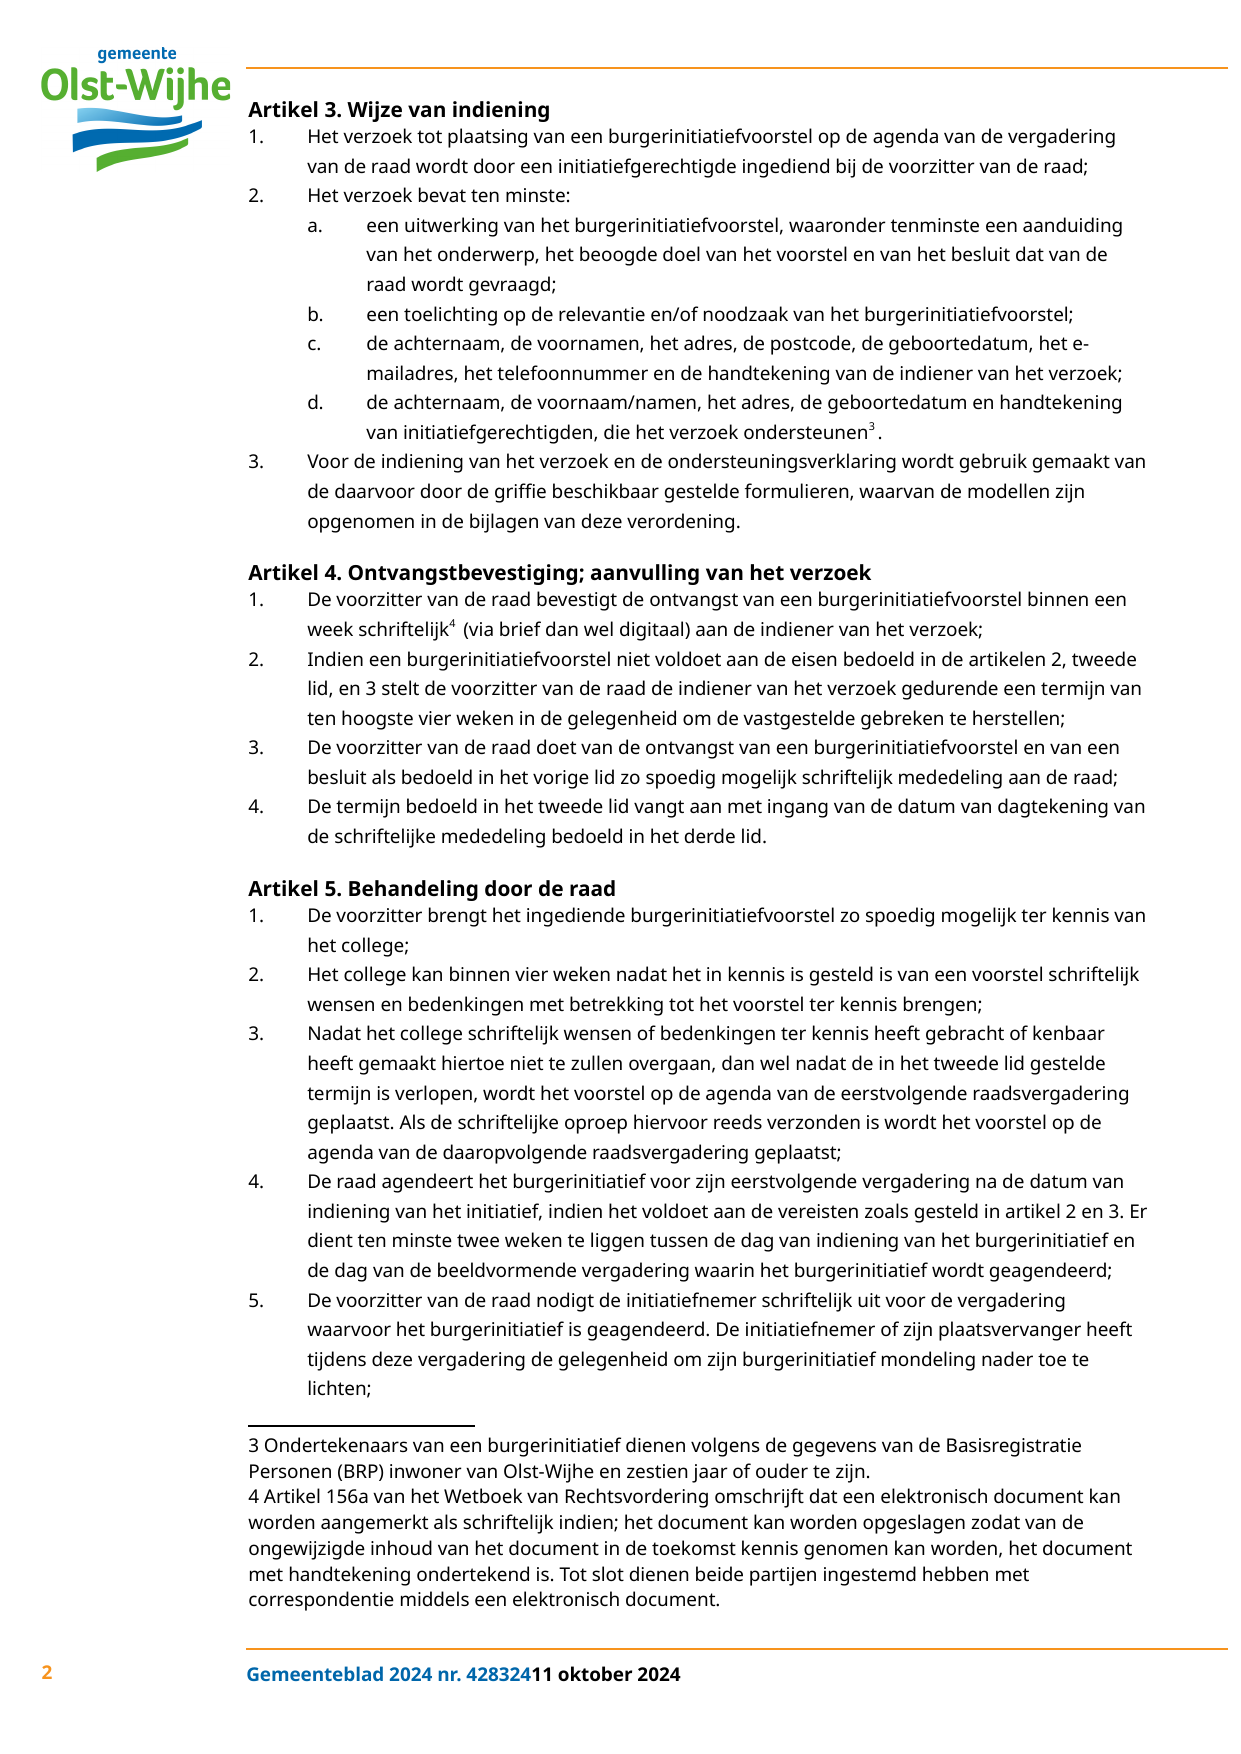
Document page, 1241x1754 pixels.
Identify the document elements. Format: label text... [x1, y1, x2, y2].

list De raad agendeert het burgerinitiatief voor zijn eerstvolgende vergadering na de datum van indiening van het initiatief, indien het voldoet aan de vereisten zoals gesteld in artikel 2 en 3. Er dient ten minste twee weken te liggen tussen de dag van indiening van het burgerinitiatief en de dag van de beeldvormende vergadering waarin het burgerinitiatief wordt geagendeerd; [248, 1168, 1152, 1283]
text Artikel 4. Ontvangstbevestiging; aanvulling van het verzoek [248, 558, 1152, 587]
list Ondertekenaars van een burgerinitiatief dienen volgens de gegevens van de Basisregistratie Personen (BRP) inwoner van Olst-Wijhe en zestien jaar of ouder te zijn. [248, 1432, 1152, 1483]
list Indien een burgerinitiatiefvoorstel niet voldoet aan de eisen bedoeld in de artikelen 2, tweede lid, en 3 stelt de voorzitter van de raad de indiener van het verzoek gedurende een termijn van ten hoogste vier weken in de gelegenheid om de vastgestelde gebreken te herstellen; [248, 646, 1152, 731]
list een uitwerking van het burgerinitiatiefvoorstel, waaronder tenminste een aanduiding van het onderwerp, het beoogde doel van het voorstel en van het besluit dat van de raad wordt gevraagd; [307, 212, 1152, 297]
picture [41, 47, 231, 172]
list de achternaam, de voornamen, het adres, de postcode, de geboortedatum, het e-mailadres, het telefoonnummer en de handtekening van de indiener van het verzoek; [307, 330, 1152, 386]
list Nadat het college schriftelijk wensen of bedenkingen ter kennis heeft gebracht of kenbaar heeft gemaakt hiertoe niet te zullen overgaan, dan wel nadat de in het tweede lid gestelde termijn is verlopen, wordt het voorstel op de agenda van de eerstvolgende raadsvergadering geplaatst. Als de schriftelijke oproep hiervoor reeds verzonden is wordt het voorstel op de agenda van de daaropvolgende raadsvergadering geplaatst; [248, 1021, 1152, 1164]
list De voorzitter van de raad bevestigt de ontvangst van een burgerinitiatiefvoorstel binnen een week schriftelijk (via brief dan wel digitaal) aan de indiener van het verzoek; [248, 587, 1152, 642]
text Artikel 5. Behandeling door de raad [248, 874, 1152, 902]
list Artikel 156a van het Wetboek van Rechtsvordering omschrijft dat een elektronisch document kan worden aangemerkt als schriftelijk indien; het document kan worden opgeslagen zodat van de ongewijzigde inhoud van het document in de toekomst kennis genomen kan worden, het document met handtekening ondertekend is. Tot slot dienen beide partijen ingestemd hebben met correspondentie middels een elektronisch document. [248, 1483, 1152, 1612]
list een toelichting op de relevantie en/of noodzaak van het burgerinitiatiefvoorstel; [307, 301, 1152, 326]
list Het verzoek tot plaatsing van een burgerinitiatiefvoorstel op de agenda van de vergadering van de raad wordt door een initiatiefgerechtigde ingediend bij de voorzitter van de raad; [248, 123, 1152, 178]
list de achternaam, de voornaam/namen, het adres, de geboortedatum en handtekening van initiatiefgerechtigden, die het verzoek ondersteunen. [307, 389, 1152, 445]
text Artikel 3. Wijze van indiening [248, 95, 1152, 123]
list Het college kan binnen vier weken nadat het in kennis is gesteld is van een voorstel schriftelijk wensen en bedenkingen met betrekking tot het voorstel ter kennis brengen; [248, 961, 1152, 1017]
list De voorzitter van de raad doet van de ontvangst van een burgerinitiatiefvoorstel en van een besluit als bedoeld in het vorige lid zo spoedig mogelijk schriftelijk mededeling aan de raad; [248, 734, 1152, 790]
list De voorzitter brengt het ingediende burgerinitiatiefvoorstel zo spoedig mogelijk ter kennis van het college; [248, 902, 1152, 957]
list Voor de indiening van het verzoek en de ondersteuningsverklaring wordt gebruik gemaakt van de daarvoor door de griffie beschikbaar gestelde formulieren, waarvan de modellen zijn opgenomen in de bijlagen van deze verordening. [248, 449, 1152, 533]
list De termijn bedoeld in het tweede lid vangt aan met ingang van de datum van dagtekening van de schriftelijke mededeling bedoeld in het derde lid. [248, 794, 1152, 849]
list De voorzitter van de raad nodigt de initiatiefnemer schriftelijk uit voor de vergadering waarvoor het burgerinitiatief is geagendeerd. De initiatiefnemer of zijn plaatsvervanger heeft tijdens deze vergadering de gelegenheid om zijn burgerinitiatief mondeling nader toe te lichten; [248, 1287, 1152, 1401]
list Het verzoek bevat ten minste: [248, 182, 1152, 208]
